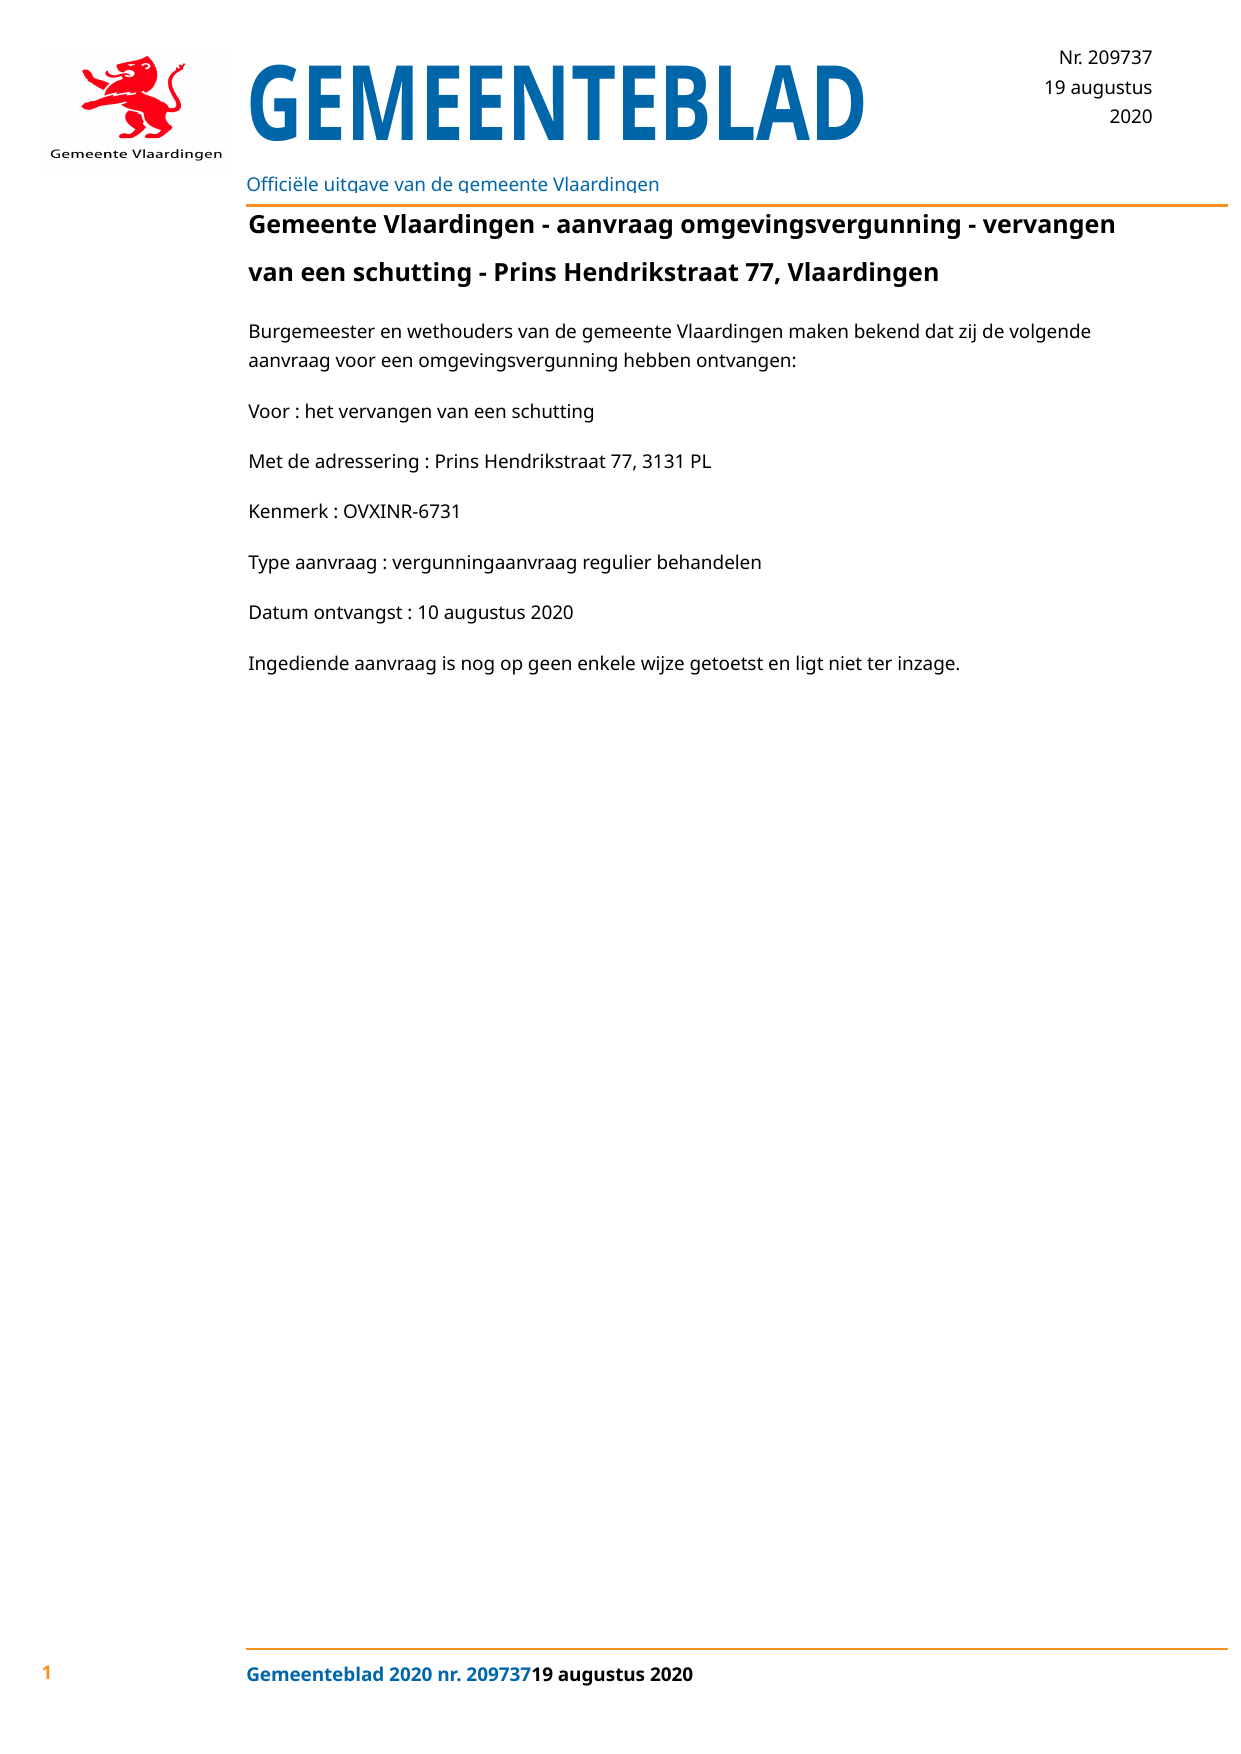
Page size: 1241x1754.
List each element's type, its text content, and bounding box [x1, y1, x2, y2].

picture [41, 47, 231, 172]
text Datum ontvangst : 10 augustus 2020 [248, 599, 1152, 625]
text Met de adressering : Prins Hendrikstraat 77, 3131 PL [248, 448, 1152, 474]
text Kenmerk : OVXINR-6731 [248, 499, 1152, 524]
text Ingediende aanvraag is nog op geen enkele wijze getoetst en ligt niet ter inzage. [248, 650, 1152, 676]
text Type aanvraag : vergunningaanvraag regulier behandelen [248, 549, 1152, 575]
text Gemeente Vlaardingen - aanvraag omgevingsvergunning - vervangen van een schutting - Prins Hendrikstraat 77, Vlaardingen [248, 207, 1152, 288]
text Burgemeester en wethouders van de gemeente Vlaardingen maken bekend dat zij de volgende aanvraag voor een omgevingsvergunning hebben ontvangen: [248, 318, 1152, 373]
text Voor : het vervangen van een schutting [248, 398, 1152, 424]
